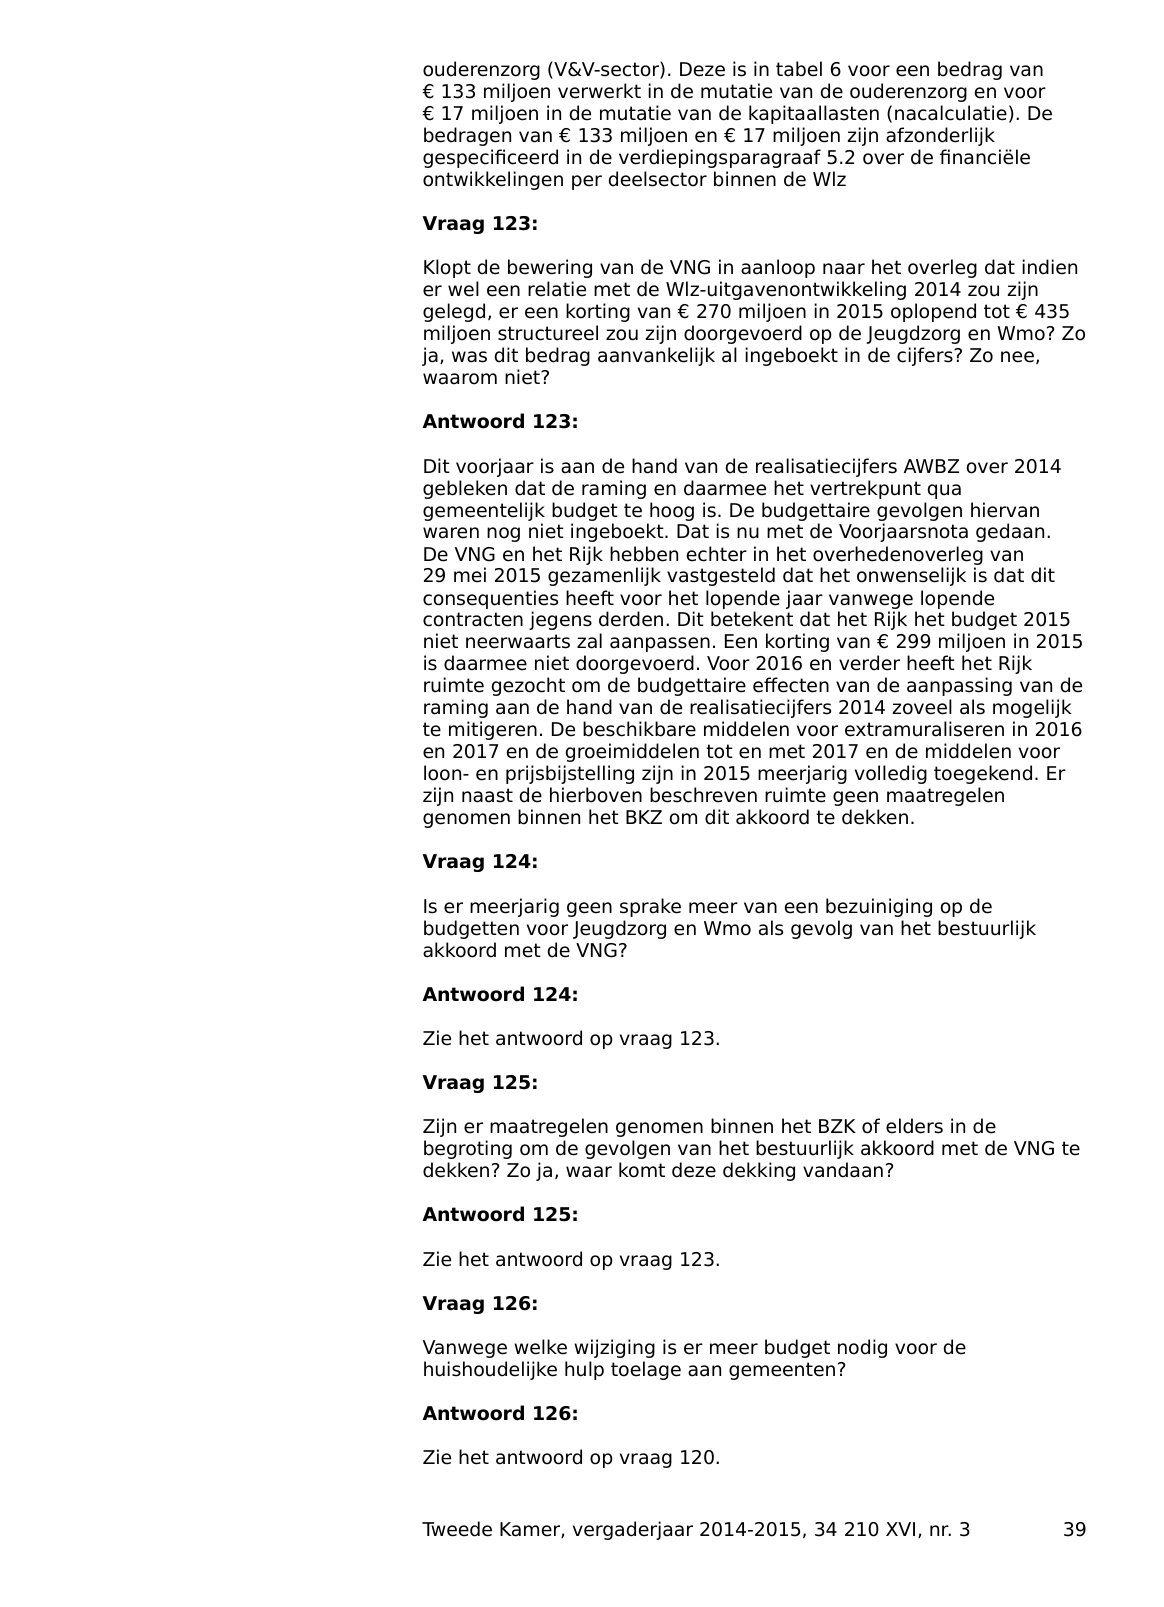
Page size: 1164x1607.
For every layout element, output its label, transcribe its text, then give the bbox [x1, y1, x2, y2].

text Dit voorjaar is aan de hand van de realisatiecijfers AWBZ over 2014 gebleken dat de raming en daarmee het vertrekpunt qua gemeentelijk budget te hoog is. De budgettaire gevolgen hiervan waren nog niet ingeboekt. Dat is nu met de Voorjaarsnota gedaan. [422, 456, 1087, 543]
text Zijn er maatregelen genomen binnen het BZK of elders in de begroting om de gevolgen van het bestuurlijk akkoord met de VNG te dekken? Zo ja, waar komt deze dekking vandaan? [422, 1116, 1087, 1182]
subtitle Antwoord 123: [422, 411, 1087, 433]
text Zie het antwoord op vraag 120. [422, 1447, 1087, 1469]
subtitle Vraag 123: [422, 213, 1087, 235]
text Is er meerjarig geen sprake meer van een bezuiniging op de budgetten voor Jeugdzorg en Wmo als gevolg van het bestuurlijk akkoord met de VNG? [422, 896, 1087, 961]
subtitle Antwoord 126: [422, 1403, 1087, 1425]
subtitle Vraag 125: [422, 1072, 1087, 1094]
text ouderenzorg (V&V-sector). Deze is in tabel 6 voor een bedrag van € 133 miljoen verwerkt in de mutatie van de ouderenzorg en voor € 17 miljoen in de mutatie van de kapitaallasten (nacalculatie). De bedragen van € 133 miljoen en € 17 miljoen zijn afzonderlijk gespecificeerd in de verdiepingsparagraaf 5.2 over de financiële ontwikkelingen per deelsector binnen de Wlz [422, 59, 1087, 191]
text Zie het antwoord op vraag 123. [422, 1028, 1087, 1050]
subtitle Antwoord 124: [422, 984, 1087, 1006]
text Klopt de bewering van de VNG in aanloop naar het overleg dat indien er wel een relatie met de Wlz-uitgavenontwikkeling 2014 zou zijn gelegd, er een korting van € 270 miljoen in 2015 oplopend tot € 435 miljoen structureel zou zijn doorgevoerd op de Jeugdzorg en Wmo? Zo ja, was dit bedrag aanvankelijk al ingeboekt in de cijfers? Zo nee, waarom niet? [422, 257, 1087, 389]
subtitle Vraag 126: [422, 1293, 1087, 1314]
text De VNG en het Rijk hebben echter in het overhedenoverleg van 29 mei 2015 gezamenlijk vastgesteld dat het onwenselijk is dat dit consequenties heeft voor het lopende jaar vanwege lopende contracten jegens derden. Dit betekent dat het Rijk het budget 2015 niet neerwaarts zal aanpassen. Een korting van € 299 miljoen in 2015 is daarmee niet doorgevoerd. Voor 2016 en verder heeft het Rijk ruimte gezocht om de budgettaire effecten van de aanpassing van de raming aan de hand van de realisatiecijfers 2014 zoveel als mogelijk te mitigeren. De beschikbare middelen voor extramuraliseren in 2016 en 2017 en de groeimiddelen tot en met 2017 en de middelen voor loon- en prijsbijstelling zijn in 2015 meerjarig volledig toegekend. Er zijn naast de hierboven beschreven ruimte geen maatregelen genomen binnen het BKZ om dit akkoord te dekken. [422, 543, 1087, 829]
subtitle Antwoord 125: [422, 1204, 1087, 1226]
text Zie het antwoord op vraag 123. [422, 1248, 1087, 1270]
subtitle Vraag 124: [422, 851, 1087, 873]
text Vanwege welke wijziging is er meer budget nodig voor de huishoudelijke hulp toelage aan gemeenten? [422, 1337, 1087, 1381]
